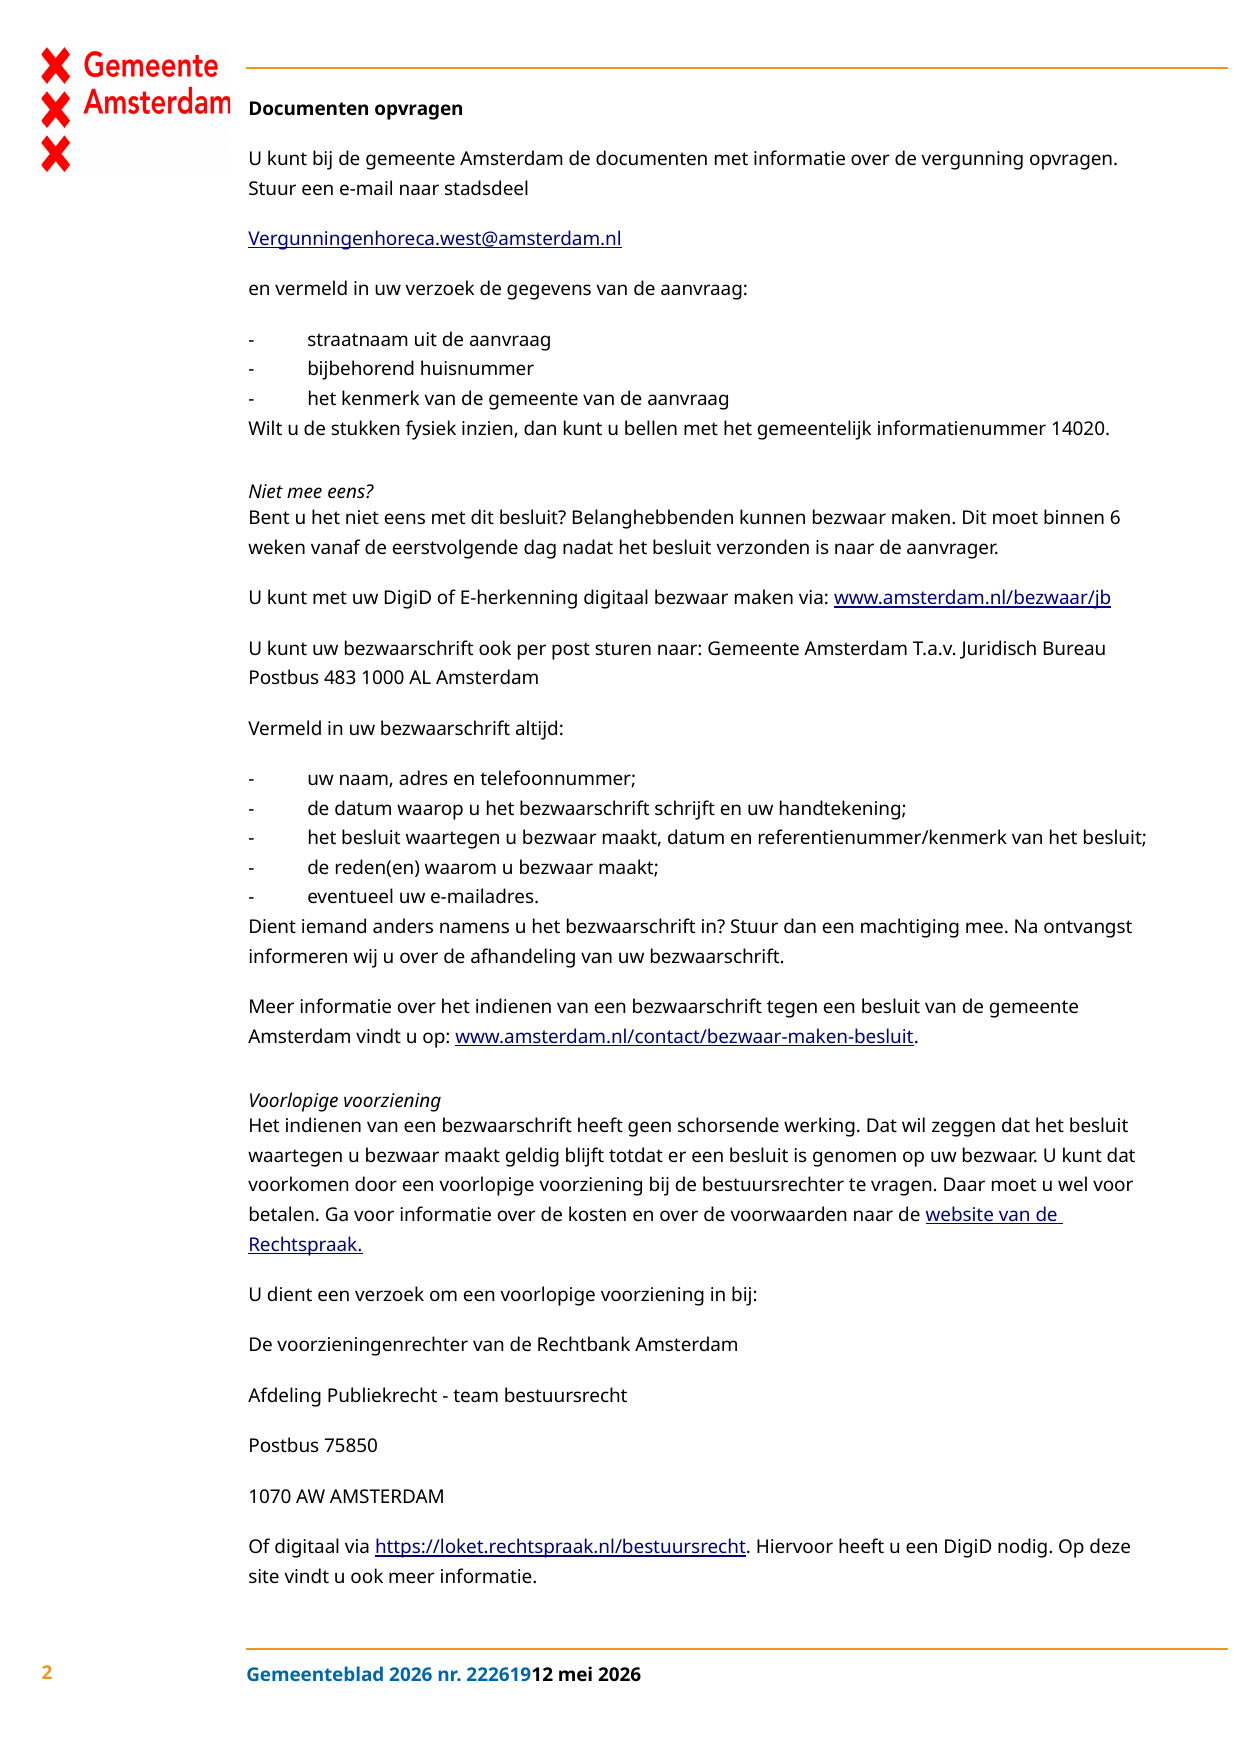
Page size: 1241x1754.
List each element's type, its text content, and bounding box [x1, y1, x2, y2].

text Vergunningenhoreca.west@amsterdam.nl [248, 225, 1152, 251]
text Dient iemand anders namens u het bezwaarschrift in? Stuur dan een machtiging mee. Na ontvangst informeren wij u over de afhandeling van uw bezwaarschrift. [248, 913, 1152, 968]
text De voorzieningenrechter van de Rechtbank Amsterdam [248, 1332, 1152, 1357]
text U kunt uw bezwaarschrift ook per post sturen naar: Gemeente Amsterdam T.a.v. Juridisch Bureau Postbus 483 1000 AL Amsterdam [248, 635, 1152, 690]
list de datum waarop u het bezwaarschrift schrijft en uw handtekening; [248, 795, 1152, 821]
list het kenmerk van de gemeente van de aanvraag [248, 385, 1152, 411]
text Bent u het niet eens met dit besluit? Belanghebbenden kunnen bezwaar maken. Dit moet binnen 6 weken vanaf de eerstvolgende dag nadat het besluit verzonden is naar de aanvrager. [248, 504, 1152, 560]
text 1070 AW AMSTERDAM [248, 1483, 1152, 1509]
list bijbehorend huisnummer [248, 356, 1152, 381]
text Of digitaal via https://loket.rechtspraak.nl/bestuursrecht. Hiervoor heeft u een DigiD nodig. Op deze site vindt u ook meer informatie. [248, 1533, 1152, 1589]
text Afdeling Publiekrecht - team bestuursrecht [248, 1382, 1152, 1408]
text Vermeld in uw bezwaarschrift altijd: [248, 715, 1152, 741]
list eventueel uw e-mailadres. [248, 884, 1152, 909]
text Documenten opvragen [248, 95, 1152, 121]
list straatnaam uit de aanvraag [248, 326, 1152, 352]
text U kunt met uw DigiD of E-herkenning digitaal bezwaar maken via: www.amsterdam.nl/bezwaar/jb [248, 584, 1152, 610]
text en vermeld in uw verzoek de gegevens van de aanvraag: [248, 276, 1152, 301]
text Voorlopige voorziening [248, 1087, 1152, 1112]
text Wilt u de stukken fysiek inzien, dan kunt u bellen met het gemeentelijk informatienummer 14020. [248, 415, 1152, 441]
text Meer informatie over het indienen van een bezwaarschrift tegen een besluit van de gemeente Amsterdam vindt u op: www.amsterdam.nl/contact/bezwaar-maken-besluit. [248, 993, 1152, 1048]
picture [41, 47, 231, 172]
text U dient een verzoek om een voorlopige voorziening in bij: [248, 1281, 1152, 1307]
text Postbus 75850 [248, 1432, 1152, 1458]
text Het indienen van een bezwaarschrift heeft geen schorsende werking. Dat wil zeggen dat het besluit waartegen u bezwaar maakt geldig blijft totdat er een besluit is genomen op uw bezwaar. U kunt dat voorkomen door een voorlopige voorziening bij de bestuursrechter te vragen. Daar moet u wel voor betalen. Ga voor informatie over de kosten en over de voorwaarden naar de website van de Rechtspraak. [248, 1112, 1152, 1257]
list het besluit waartegen u bezwaar maakt, datum en referentienummer/kenmerk van het besluit; [248, 824, 1152, 850]
list uw naam, adres en telefoonnummer; [248, 765, 1152, 791]
text Niet mee eens? [248, 479, 1152, 504]
text U kunt bij de gemeente Amsterdam de documenten met informatie over de vergunning opvragen. Stuur een e-mail naar stadsdeel [248, 145, 1152, 201]
list de reden(en) waarom u bezwaar maakt; [248, 854, 1152, 880]
